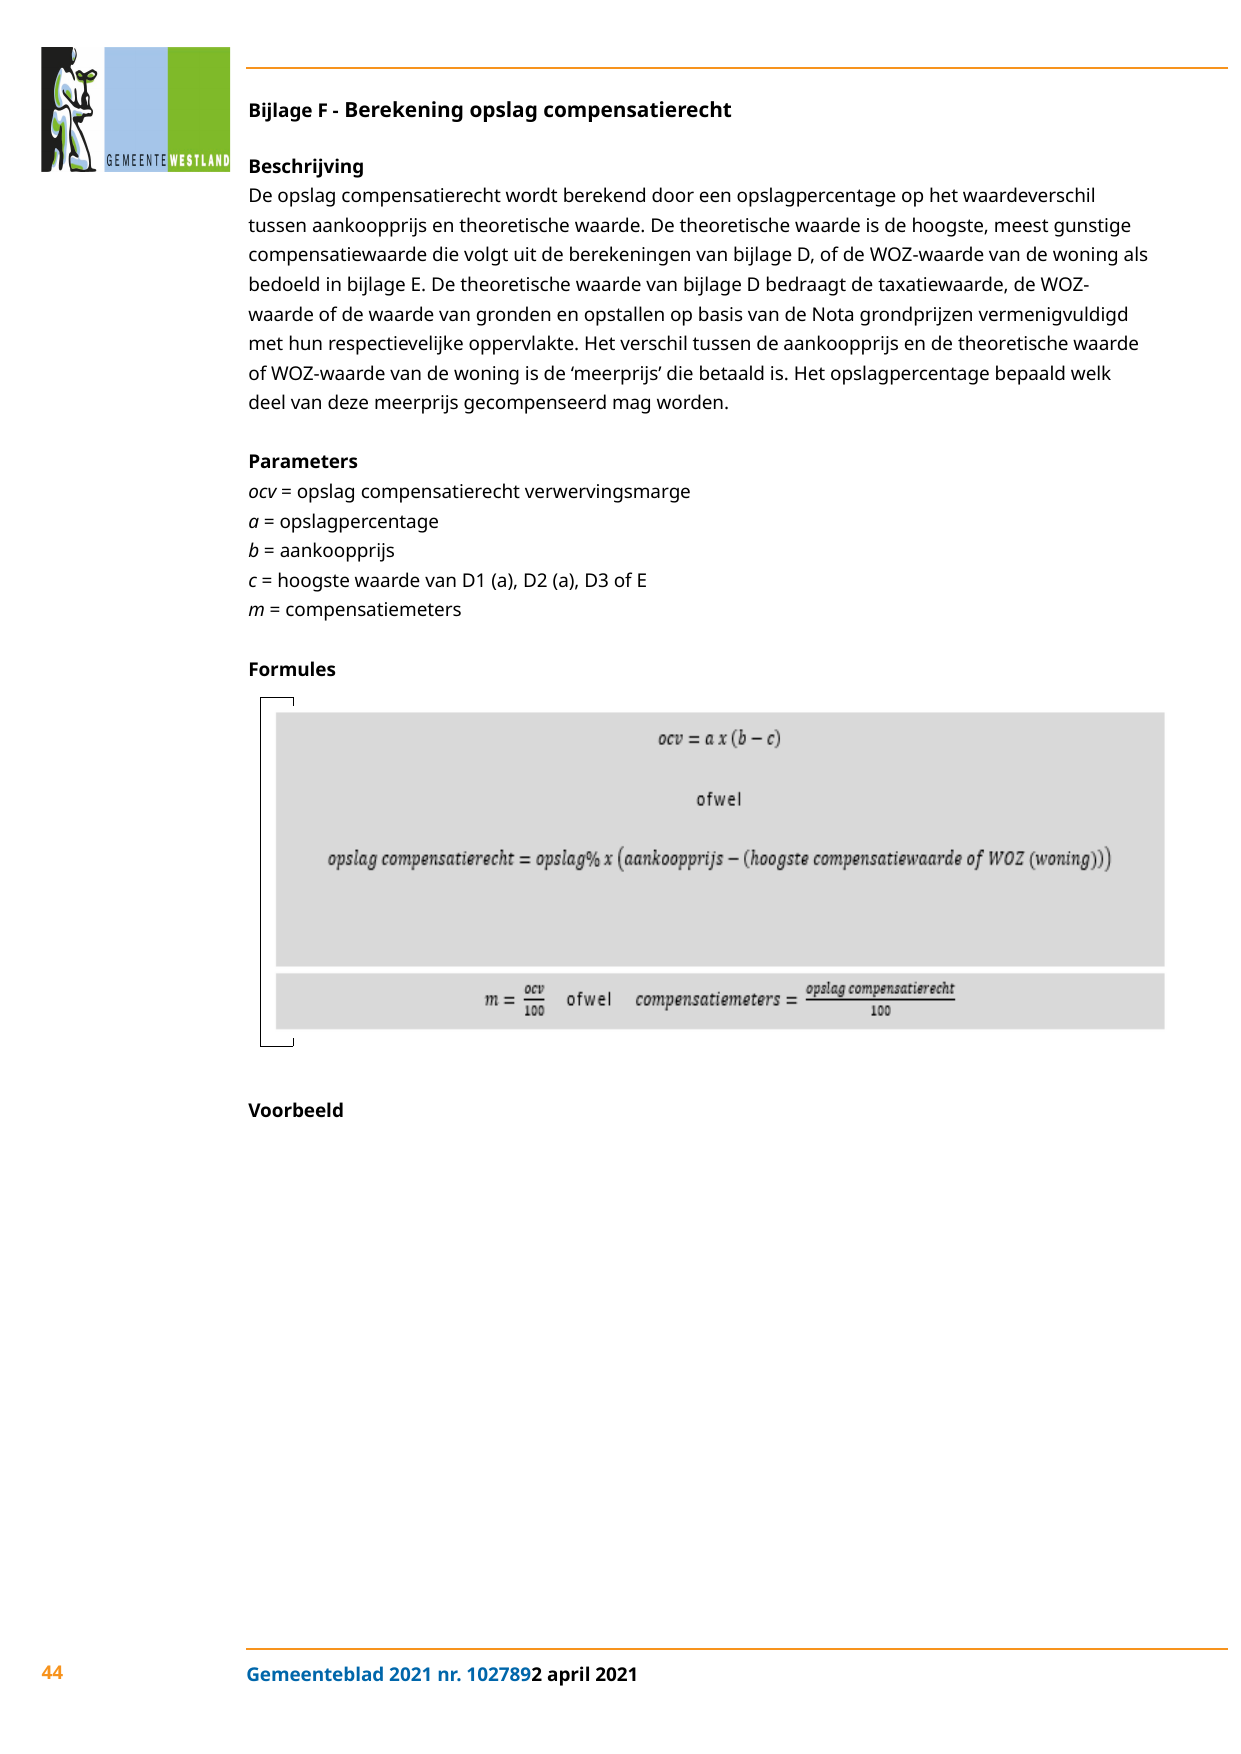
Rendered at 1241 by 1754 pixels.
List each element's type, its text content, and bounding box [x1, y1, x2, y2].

text b = aankoopprijs [248, 537, 1152, 563]
text Formules [248, 656, 1152, 682]
text m = compensatiemeters [248, 597, 1152, 622]
text ocv = opslag compensatierecht verwervingsmarge [248, 478, 1152, 504]
text a = opslagpercentage [248, 508, 1152, 534]
text Bijlage F - Berekening opslag compensatierecht [248, 95, 1152, 123]
picture [41, 47, 231, 172]
picture [268, 706, 1173, 1038]
text De opslag compensatierecht wordt berekend door een opslagpercentage op het waardeverschil tussen aankoopprijs en theoretische waarde. De theoretische waarde is de hoogste, meest gunstige compensatiewaarde die volgt uit de berekeningen van bijlage D, of de WOZ-waarde van de woning als bedoeld in bijlage E. De theoretische waarde van bijlage D bedraagt de taxatiewaarde, de WOZ-waarde of de waarde van gronden en opstallen op basis van de Nota grondprijzen vermenigvuldigd met hun respectievelijke oppervlakte. Het verschil tussen de aankoopprijs en de theoretische waarde of WOZ-waarde van de woning is de ‘meerprijs’ die betaald is. Het opslagpercentage bepaald welk deel van deze meerprijs gecompenseerd mag worden. [248, 182, 1152, 415]
text Voorbeeld [248, 1097, 1152, 1123]
text Parameters [248, 449, 1152, 474]
text c = hoogste waarde van D1 (a), D2 (a), D3 of E [248, 567, 1152, 593]
text Beschrijving [248, 153, 1152, 179]
